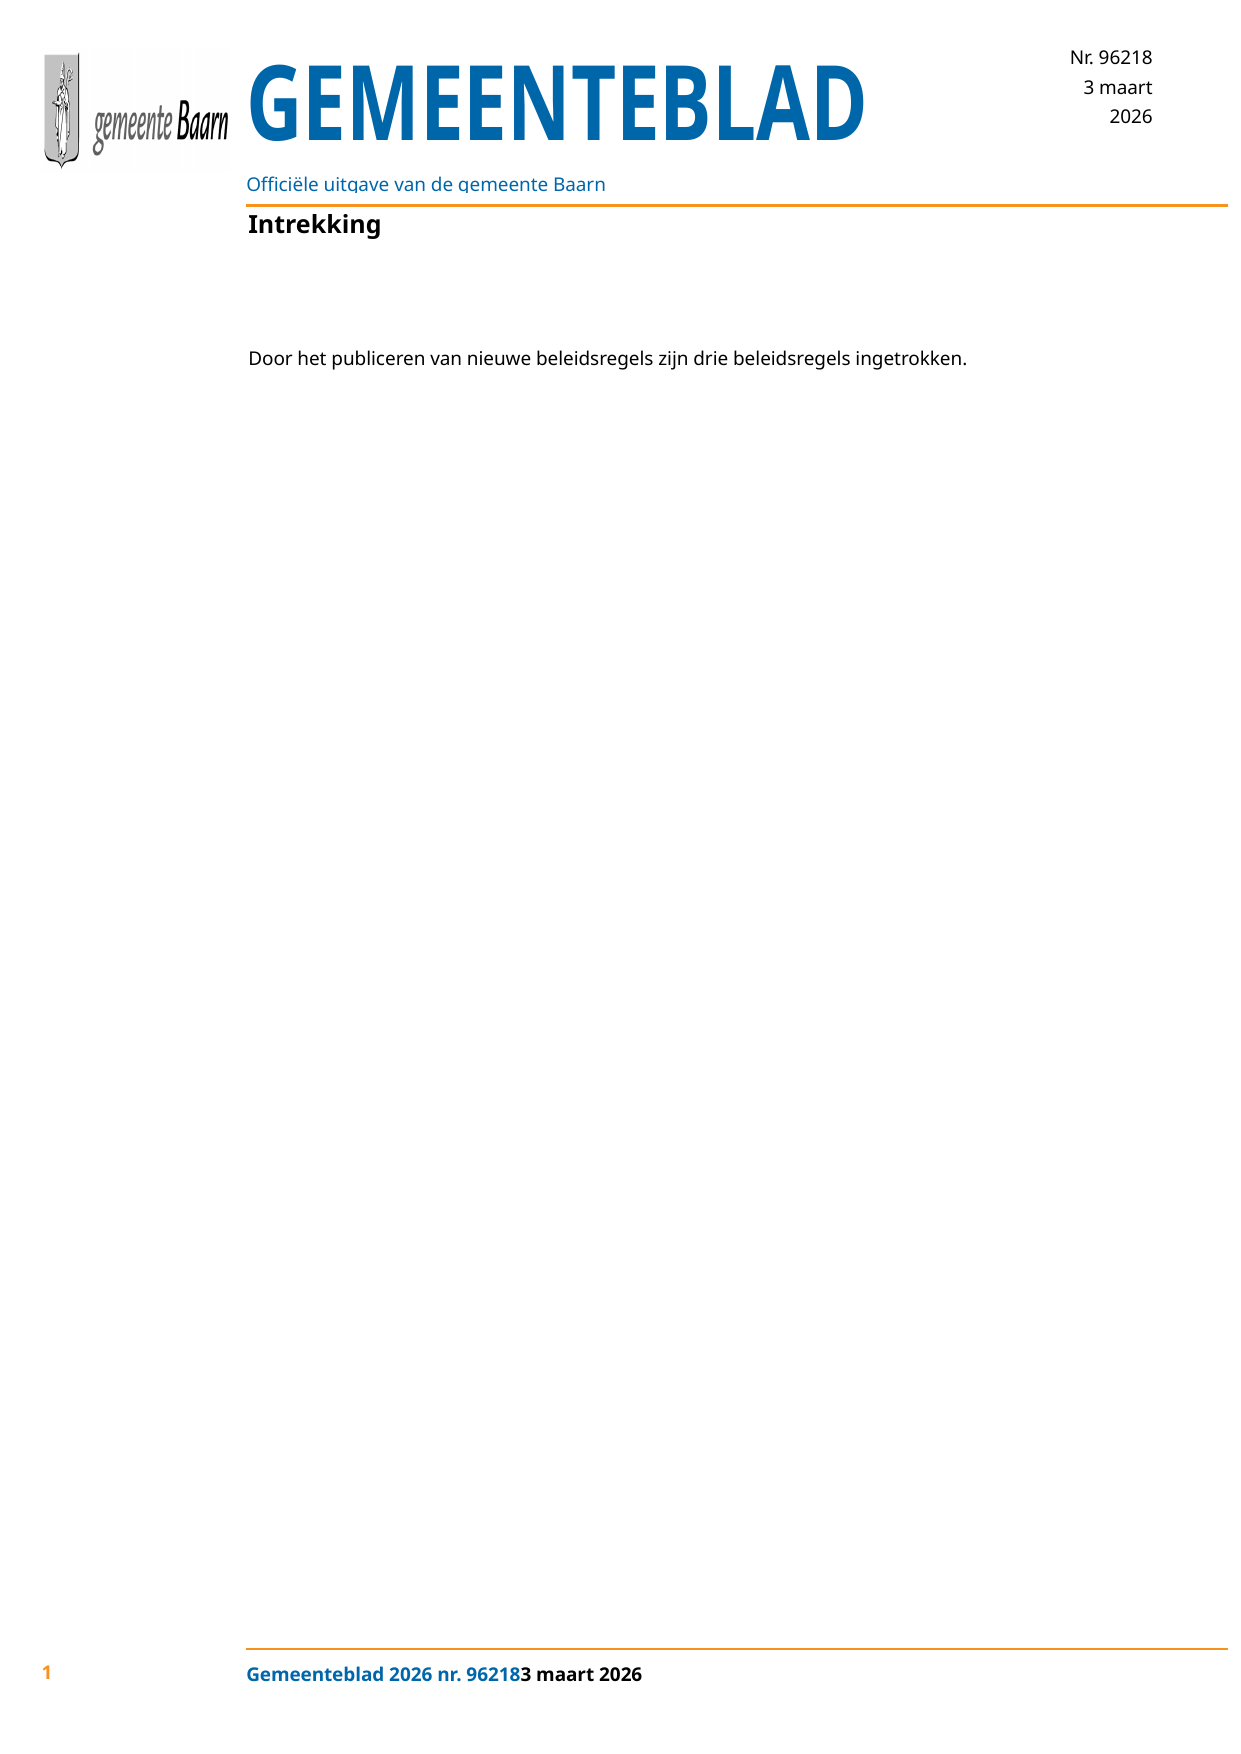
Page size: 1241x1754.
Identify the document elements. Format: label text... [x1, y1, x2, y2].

picture [41, 47, 231, 172]
text Intrekking [248, 207, 1152, 241]
text Door het publiceren van nieuwe beleidsregels zijn drie beleidsregels ingetrokken. [248, 345, 1152, 371]
